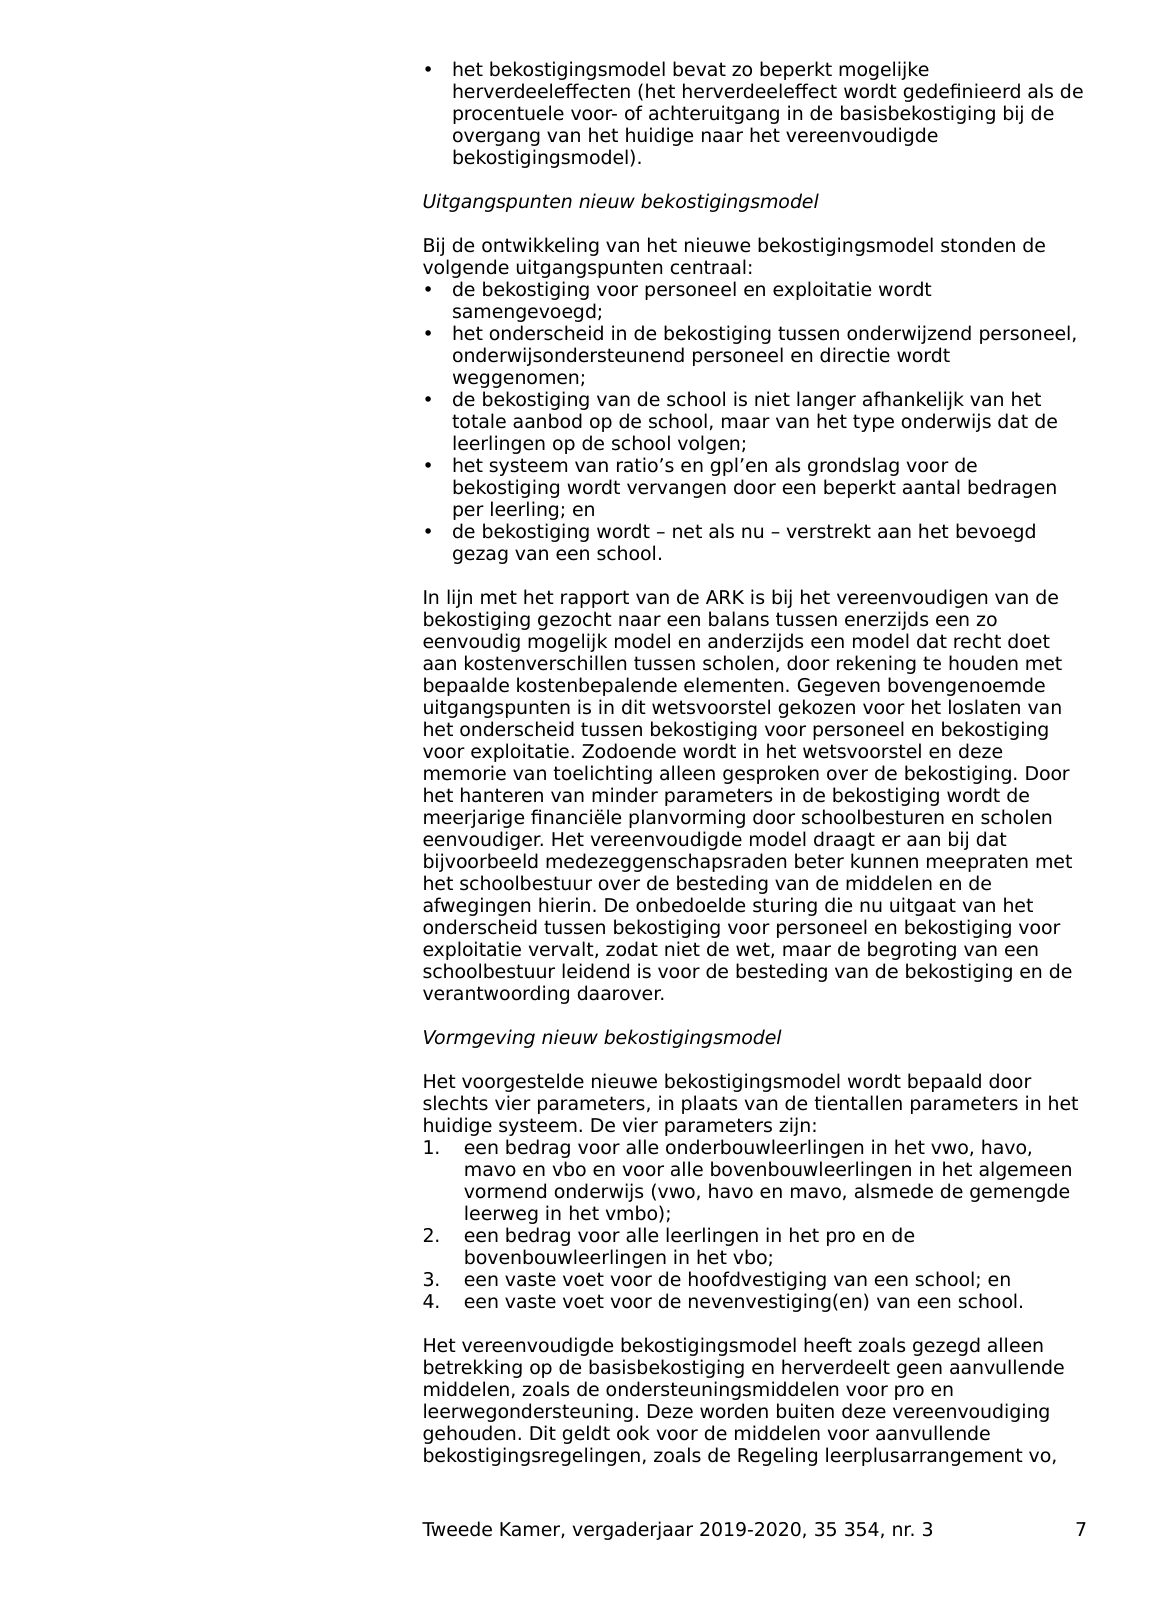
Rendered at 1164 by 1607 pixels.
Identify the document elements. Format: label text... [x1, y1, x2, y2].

text In lijn met het rapport van de ARK is bij het vereenvoudigen van de bekostiging gezocht naar een balans tussen enerzijds een zo eenvoudig mogelijk model en anderzijds een model dat recht doet aan kostenverschillen tussen scholen, door rekening te houden met bepaalde kostenbepalende elementen. Gegeven bovengenoemde uitgangspunten is in dit wetsvoorstel gekozen voor het loslaten van het onderscheid tussen bekostiging voor personeel en bekostiging voor exploitatie. Zodoende wordt in het wetsvoorstel en deze memorie van toelichting alleen gesproken over de bekostiging. Door het hanteren van minder parameters in de bekostiging wordt de meerjarige financiële planvorming door schoolbesturen en scholen eenvoudiger. Het vereenvoudigde model draagt er aan bij dat bijvoorbeeld medezeggenschapsraden beter kunnen meepraten met het schoolbestuur over de besteding van de middelen en de afwegingen hierin. De onbedoelde sturing die nu uitgaat van het onderscheid tussen bekostiging voor personeel en bekostiging voor exploitatie vervalt, zodat niet de wet, maar de begroting van een schoolbestuur leidend is voor de besteding van de bekostiging en de verantwoording daarover. [422, 587, 1087, 1005]
text • het onderscheid in de bekostiging tussen onderwijzend personeel, onderwijsondersteunend personeel en directie wordt weggenomen; [422, 323, 1087, 389]
text 1. een bedrag voor alle onderbouwleerlingen in het vwo, havo, mavo en vbo en voor alle bovenbouwleerlingen in het algemeen vormend onderwijs (vwo, havo en mavo, alsmede de gemengde leerweg in het vmbo); [422, 1137, 1087, 1225]
text • het systeem van ratio’s en gpl’en als grondslag voor de bekostiging wordt vervangen door een beperkt aantal bedragen per leerling; en [422, 455, 1087, 521]
text • het bekostigingsmodel bevat zo beperkt mogelijke herverdeeleffecten (het herverdeeleffect wordt gedefinieerd als de procentuele voor- of achteruitgang in de basisbekostiging bij de overgang van het huidige naar het vereenvoudigde bekostigingsmodel). [422, 59, 1087, 169]
text • de bekostiging wordt – net als nu – verstrekt aan het bevoegd gezag van een school. [422, 521, 1087, 565]
text 4. een vaste voet voor de nevenvestiging(en) van een school. [422, 1291, 1087, 1313]
text • de bekostiging van de school is niet langer afhankelijk van het totale aanbod op de school, maar van het type onderwijs dat de leerlingen op de school volgen; [422, 389, 1087, 455]
text Bij de ontwikkeling van het nieuwe bekostigingsmodel stonden de volgende uitgangspunten centraal: [422, 235, 1087, 279]
text 3. een vaste voet voor de hoofdvestiging van een school; en [422, 1269, 1087, 1291]
text Het vereenvoudigde bekostigingsmodel heeft zoals gezegd alleen betrekking op de basisbekostiging en herverdeelt geen aanvullende middelen, zoals de ondersteuningsmiddelen voor pro en leerwegondersteuning. Deze worden buiten deze vereenvoudiging gehouden. Dit geldt ook voor de middelen voor aanvullende bekostigingsregelingen, zoals de Regeling leerplusarrangement vo, [422, 1335, 1087, 1467]
text 2. een bedrag voor alle leerlingen in het pro en de bovenbouwleerlingen in het vbo; [422, 1225, 1087, 1269]
subtitle Vormgeving nieuw bekostigingsmodel [422, 1027, 1087, 1049]
subtitle Uitgangspunten nieuw bekostigingsmodel [422, 191, 1087, 213]
text Het voorgestelde nieuwe bekostigingsmodel wordt bepaald door slechts vier parameters, in plaats van de tientallen parameters in het huidige systeem. De vier parameters zijn: [422, 1071, 1087, 1137]
text • de bekostiging voor personeel en exploitatie wordt samengevoegd; [422, 279, 1087, 323]
